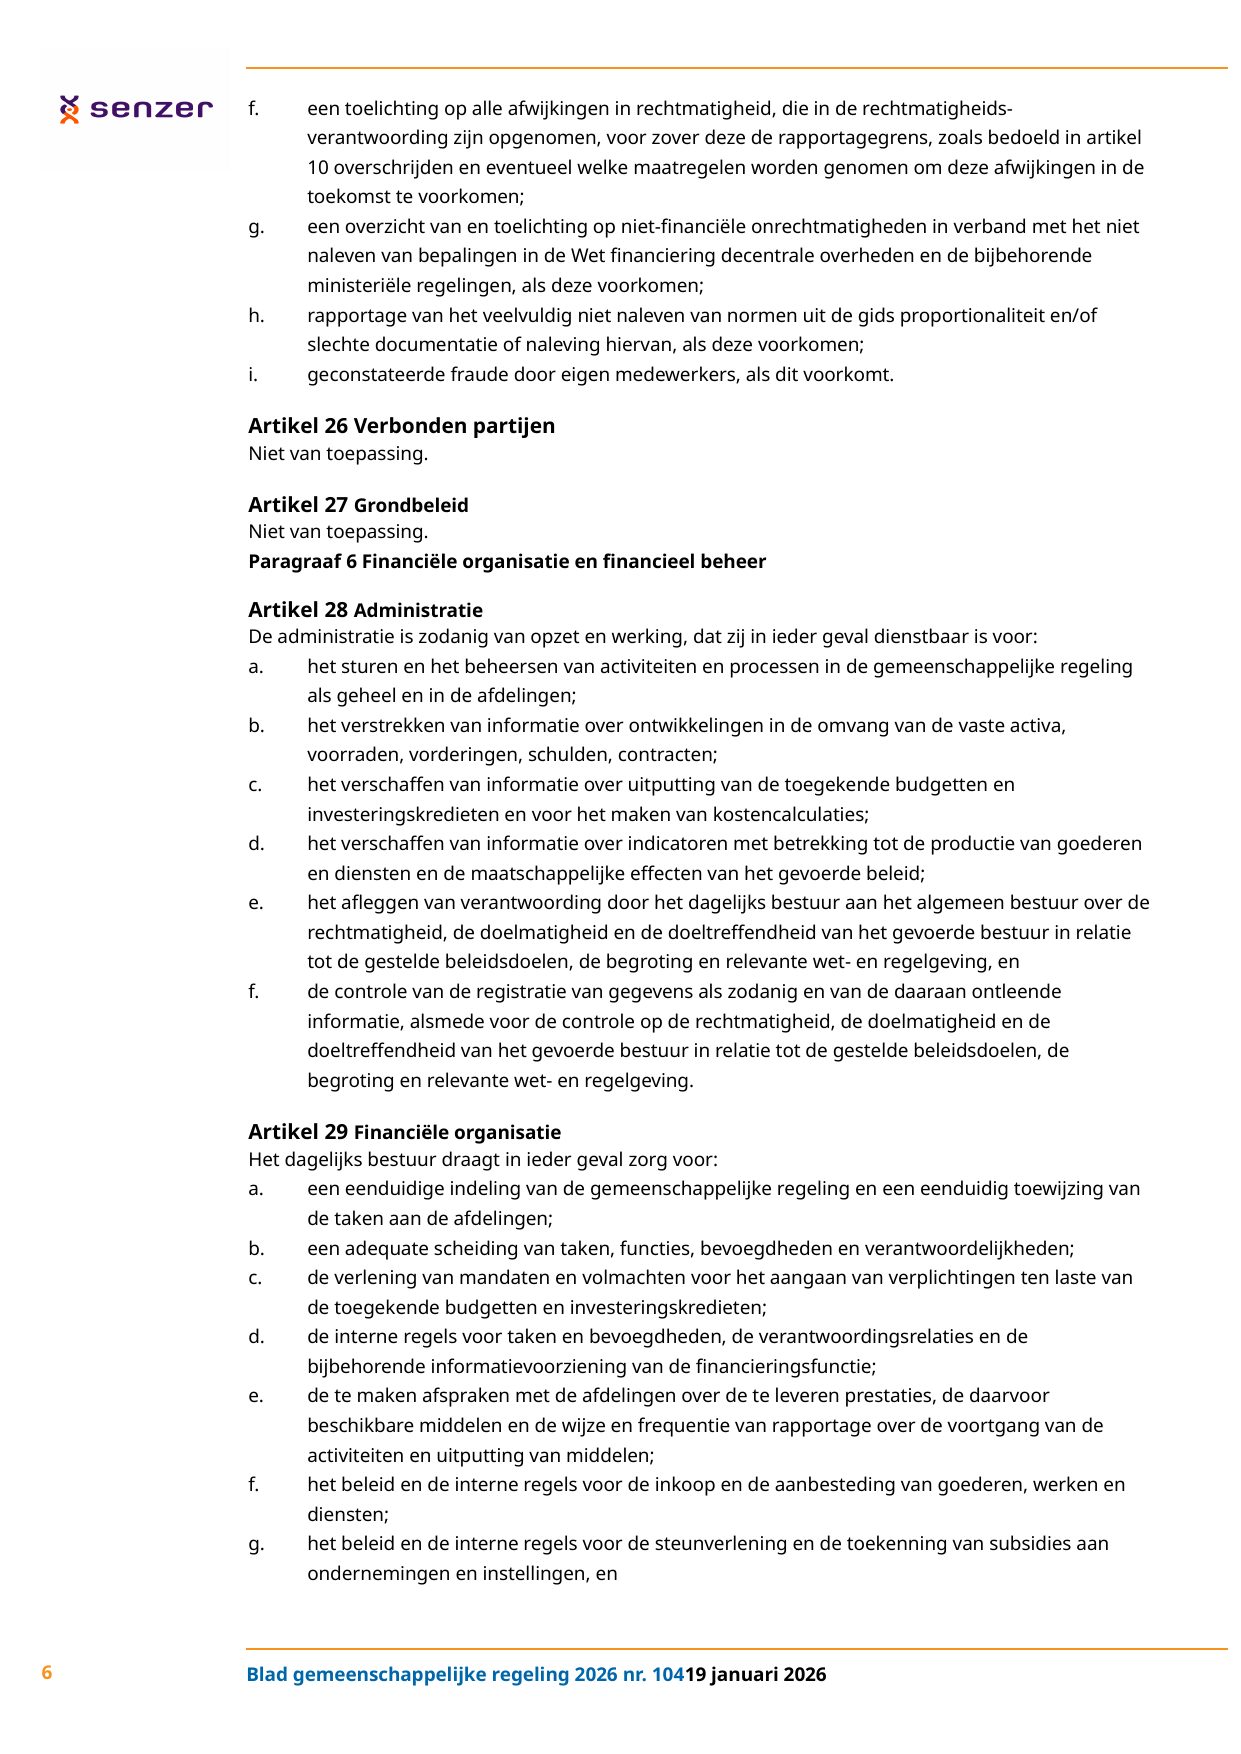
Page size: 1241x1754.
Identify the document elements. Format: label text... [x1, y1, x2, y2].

picture [41, 47, 231, 172]
list het sturen en het beheersen van activiteiten en processen in de gemeenschappelijke regeling als geheel en in de afdelingen; [248, 653, 1152, 708]
list het beleid en de interne regels voor de steunverlening en de toekenning van subsidies aan ondernemingen en instellingen, en [248, 1531, 1152, 1586]
list een overzicht van en toelichting op niet-financiële onrechtmatigheden in verband met het niet naleven van bepalingen in de Wet financiering decentrale overheden en de bijbehorende ministeriële regelingen, als deze voorkomen; [248, 213, 1152, 298]
list een eenduidige indeling van de gemeenschappelijke regeling en een eenduidig toewijzing van de taken aan de afdelingen; [248, 1176, 1152, 1231]
text Artikel 29 Financiële organisatie [248, 1117, 1152, 1146]
list de te maken afspraken met de afdelingen over de te leveren prestaties, de daarvoor beschikbare middelen en de wijze en frequentie van rapportage over de voortgang van de activiteiten en uitputting van middelen; [248, 1383, 1152, 1467]
list de interne regels voor taken en bevoegdheden, de verantwoordingsrelaties en de bijbehorende informatievoorziening van de financieringsfunctie; [248, 1323, 1152, 1379]
list de verlening van mandaten en volmachten voor het aangaan van verplichtingen ten laste van de toegekende budgetten en investeringskredieten; [248, 1264, 1152, 1319]
list de controle van de registratie van gegevens als zodanig en van de daaraan ontleende informatie, alsmede voor de controle op de rechtmatigheid, de doelmatigheid en de doeltreffendheid van het gevoerde bestuur in relatie tot de gestelde beleidsdoelen, de begroting en relevante wet- en regelgeving. [248, 978, 1152, 1093]
text Artikel 27 Grondbeleid [248, 490, 1152, 519]
list rapportage van het veelvuldig niet naleven van normen uit de gids proportionaliteit en/of slechte documentatie of naleving hiervan, als deze voorkomen; [248, 302, 1152, 357]
list het verstrekken van informatie over ontwikkelingen in de omvang van de vaste activa, voorraden, vorderingen, schulden, contracten; [248, 712, 1152, 767]
list een adequate scheiding van taken, functies, bevoegdheden en verantwoordelijkheden; [248, 1235, 1152, 1260]
list het beleid en de interne regels voor de inkoop en de aanbesteding van goederen, werken en diensten; [248, 1471, 1152, 1527]
list het verschaffen van informatie over uitputting van de toegekende budgetten en investeringskredieten en voor het maken van kostencalculaties; [248, 771, 1152, 827]
list geconstateerde fraude door eigen medewerkers, als dit voorkomt. [248, 361, 1152, 387]
text Het dagelijks bestuur draagt in ieder geval zorg voor: [248, 1146, 1152, 1172]
text Artikel 28 Administratie [248, 595, 1152, 623]
list het verschaffen van informatie over indicatoren met betrekking tot de productie van goederen en diensten en de maatschappelijke effecten van het gevoerde beleid; [248, 830, 1152, 886]
text Artikel 26 Verbonden partijen [248, 411, 1152, 440]
text Niet van toepassing. [248, 440, 1152, 466]
list het afleggen van verantwoording door het dagelijks bestuur aan het algemeen bestuur over de rechtmatigheid, de doelmatigheid en de doeltreffendheid van het gevoerde bestuur in relatie tot de gestelde beleidsdoelen, de begroting en relevante wet- en regelgeving, en [248, 889, 1152, 974]
list een toelichting op alle afwijkingen in rechtmatigheid, die in de rechtmatigheids-verantwoording zijn opgenomen, voor zover deze de rapportagegrens, zoals bedoeld in artikel 10 overschrijden en eventueel welke maatregelen worden genomen om deze afwijkingen in de toekomst te voorkomen; [248, 95, 1152, 209]
text De administratie is zodanig van opzet en werking, dat zij in ieder geval dienstbaar is voor: [248, 623, 1152, 649]
text Paragraaf 6 Financiële organisatie en financieel beheer [248, 548, 1152, 574]
text Niet van toepassing. [248, 519, 1152, 544]
